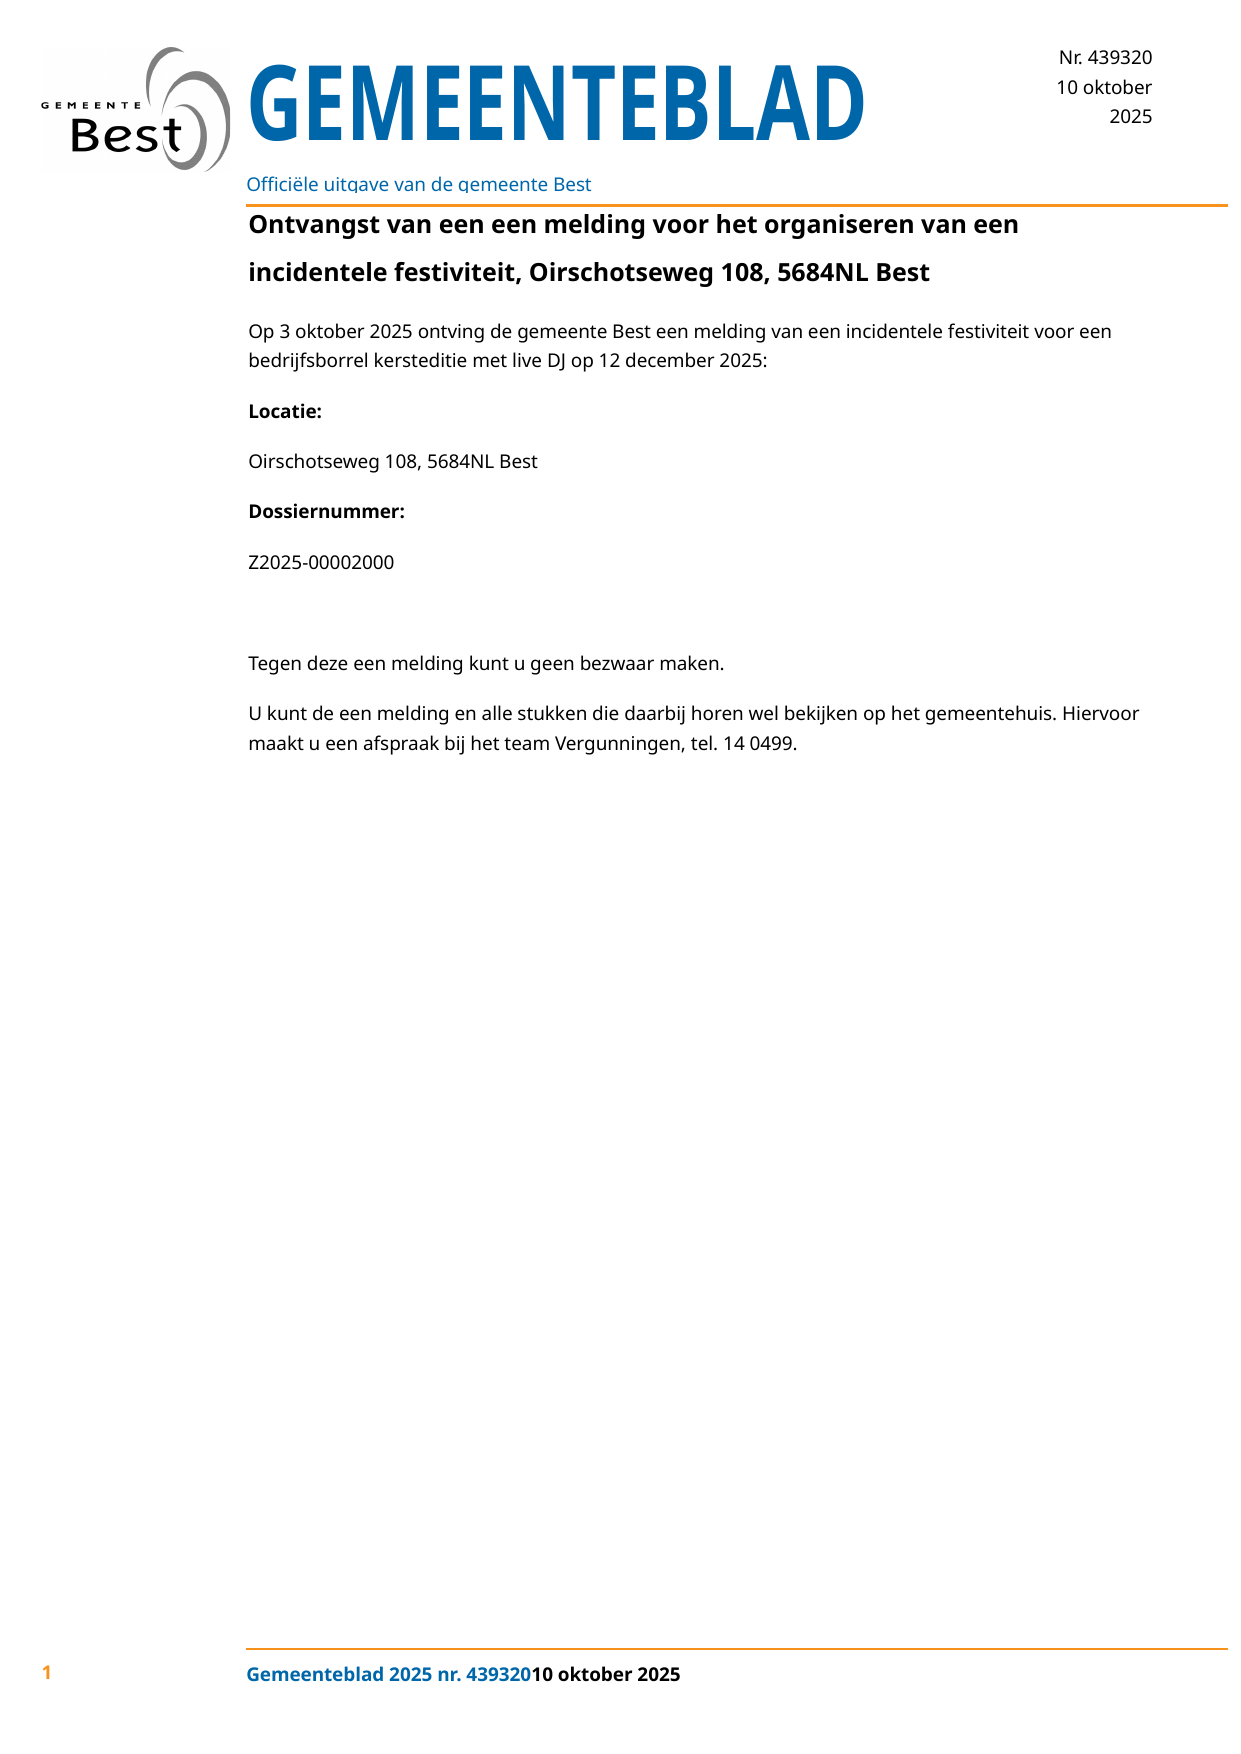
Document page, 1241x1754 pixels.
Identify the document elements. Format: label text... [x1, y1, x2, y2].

picture [41, 47, 231, 172]
text Locatie: [248, 398, 1152, 424]
text Oirschotseweg 108, 5684NL Best [248, 448, 1152, 474]
text Z2025-00002000 [248, 549, 1152, 575]
text Dossiernummer: [248, 499, 1152, 524]
text U kunt de een melding en alle stukken die daarbij horen wel bekijken op het gemeentehuis. Hiervoor maakt u een afspraak bij het team Vergunningen, tel. 14 0499. [248, 700, 1152, 756]
text Op 3 oktober 2025 ontving de gemeente Best een melding van een incidentele festiviteit voor een bedrijfsborrel kersteditie met live DJ op 12 december 2025: [248, 318, 1152, 373]
text Tegen deze een melding kunt u geen bezwaar maken. [248, 650, 1152, 676]
text Ontvangst van een een melding voor het organiseren van een incidentele festiviteit, Oirschotseweg 108, 5684NL Best [248, 207, 1152, 288]
